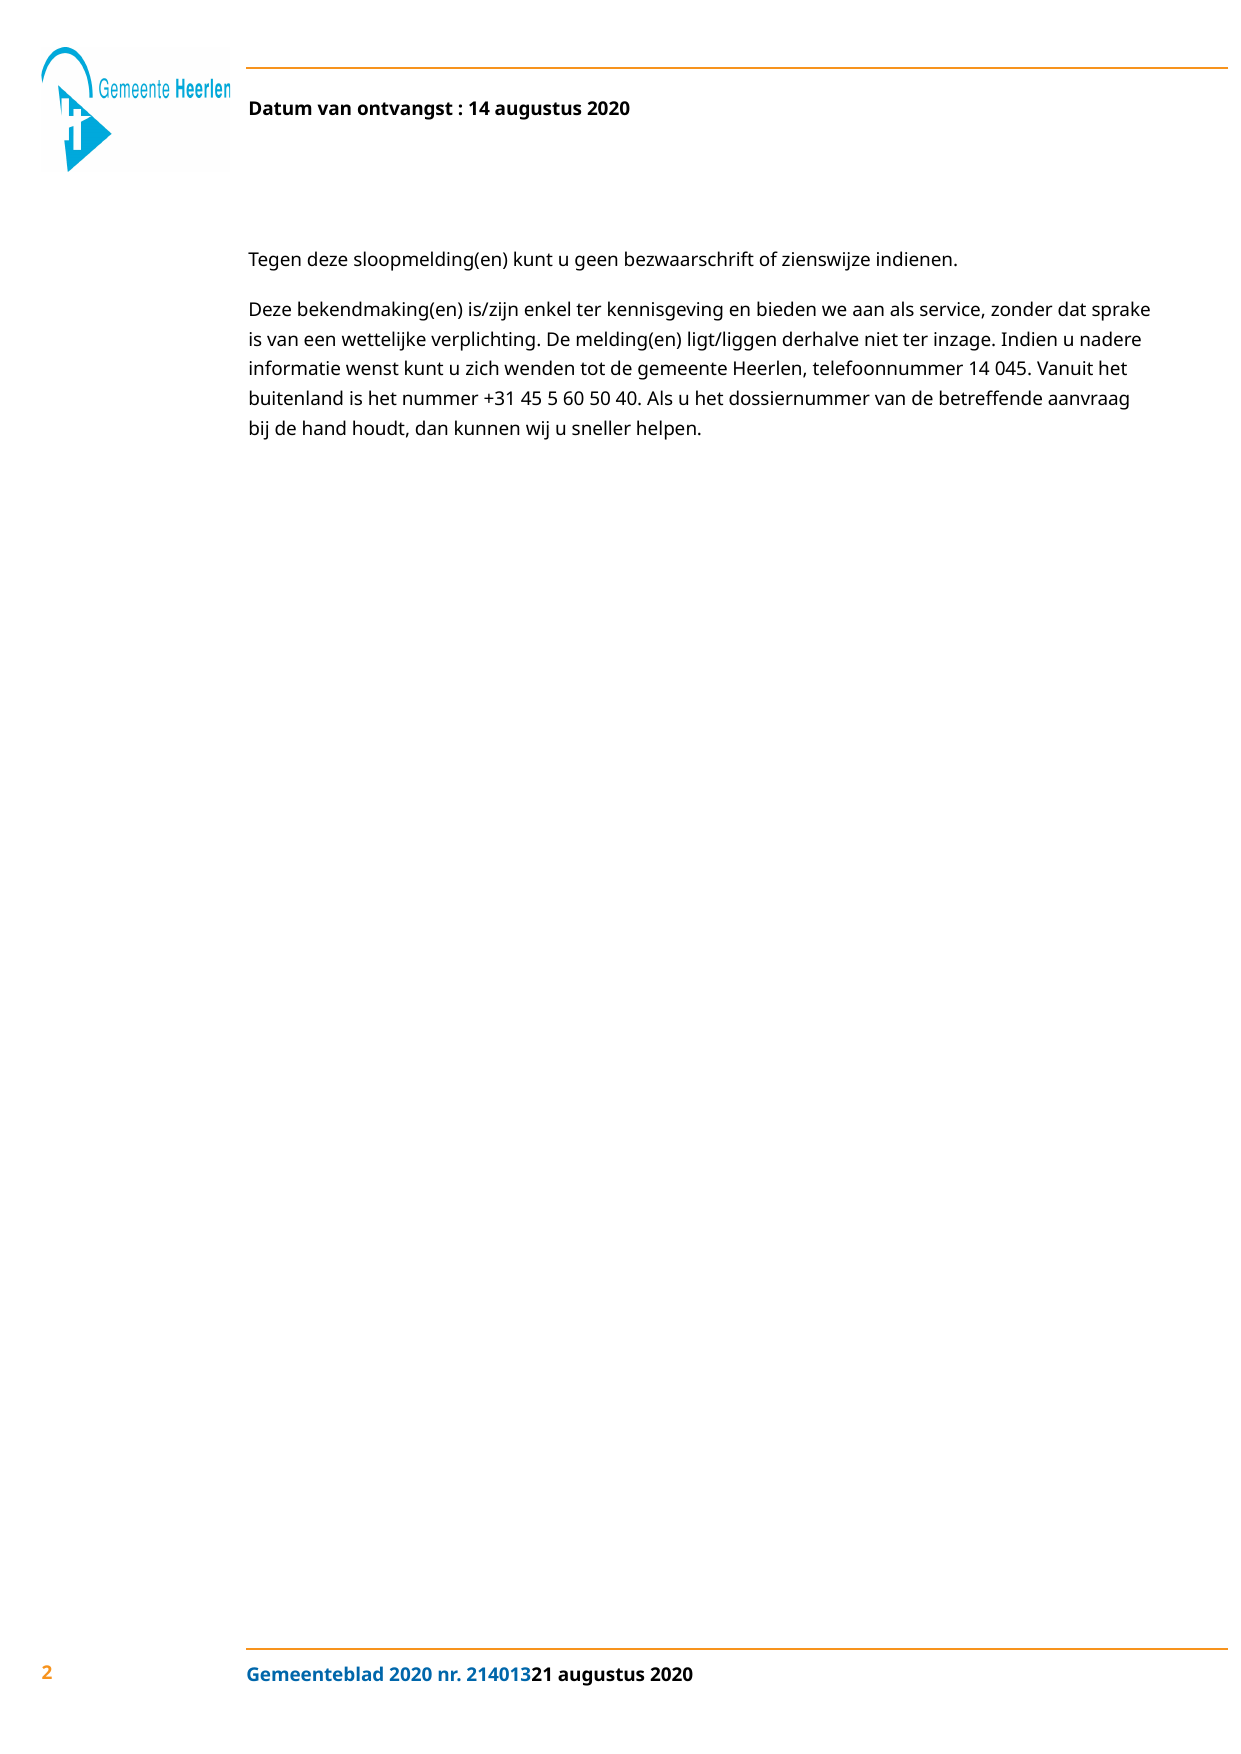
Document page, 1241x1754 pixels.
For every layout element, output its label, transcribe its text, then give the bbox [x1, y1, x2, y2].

text Deze bekendmaking(en) is/zijn enkel ter kennisgeving en bieden we aan als service, zonder dat sprake is van een wettelijke verplichting. De melding(en) ligt/liggen derhalve niet ter inzage. Indien u nadere informatie wenst kunt u zich wenden tot de gemeente Heerlen, telefoonnummer 14 045. Vanuit het buitenland is het nummer +31 45 5 60 50 40. Als u het dossiernummer van de betreffende aanvraag bij de hand houdt, dan kunnen wij u sneller helpen. [248, 296, 1152, 441]
picture [41, 47, 231, 172]
picture [41, 47, 59, 70]
text Tegen deze sloopmelding(en) kunt u geen bezwaarschrift of zienswijze indienen. [248, 246, 1152, 272]
text Datum van ontvangst : 14 augustus 2020 [248, 95, 1152, 121]
